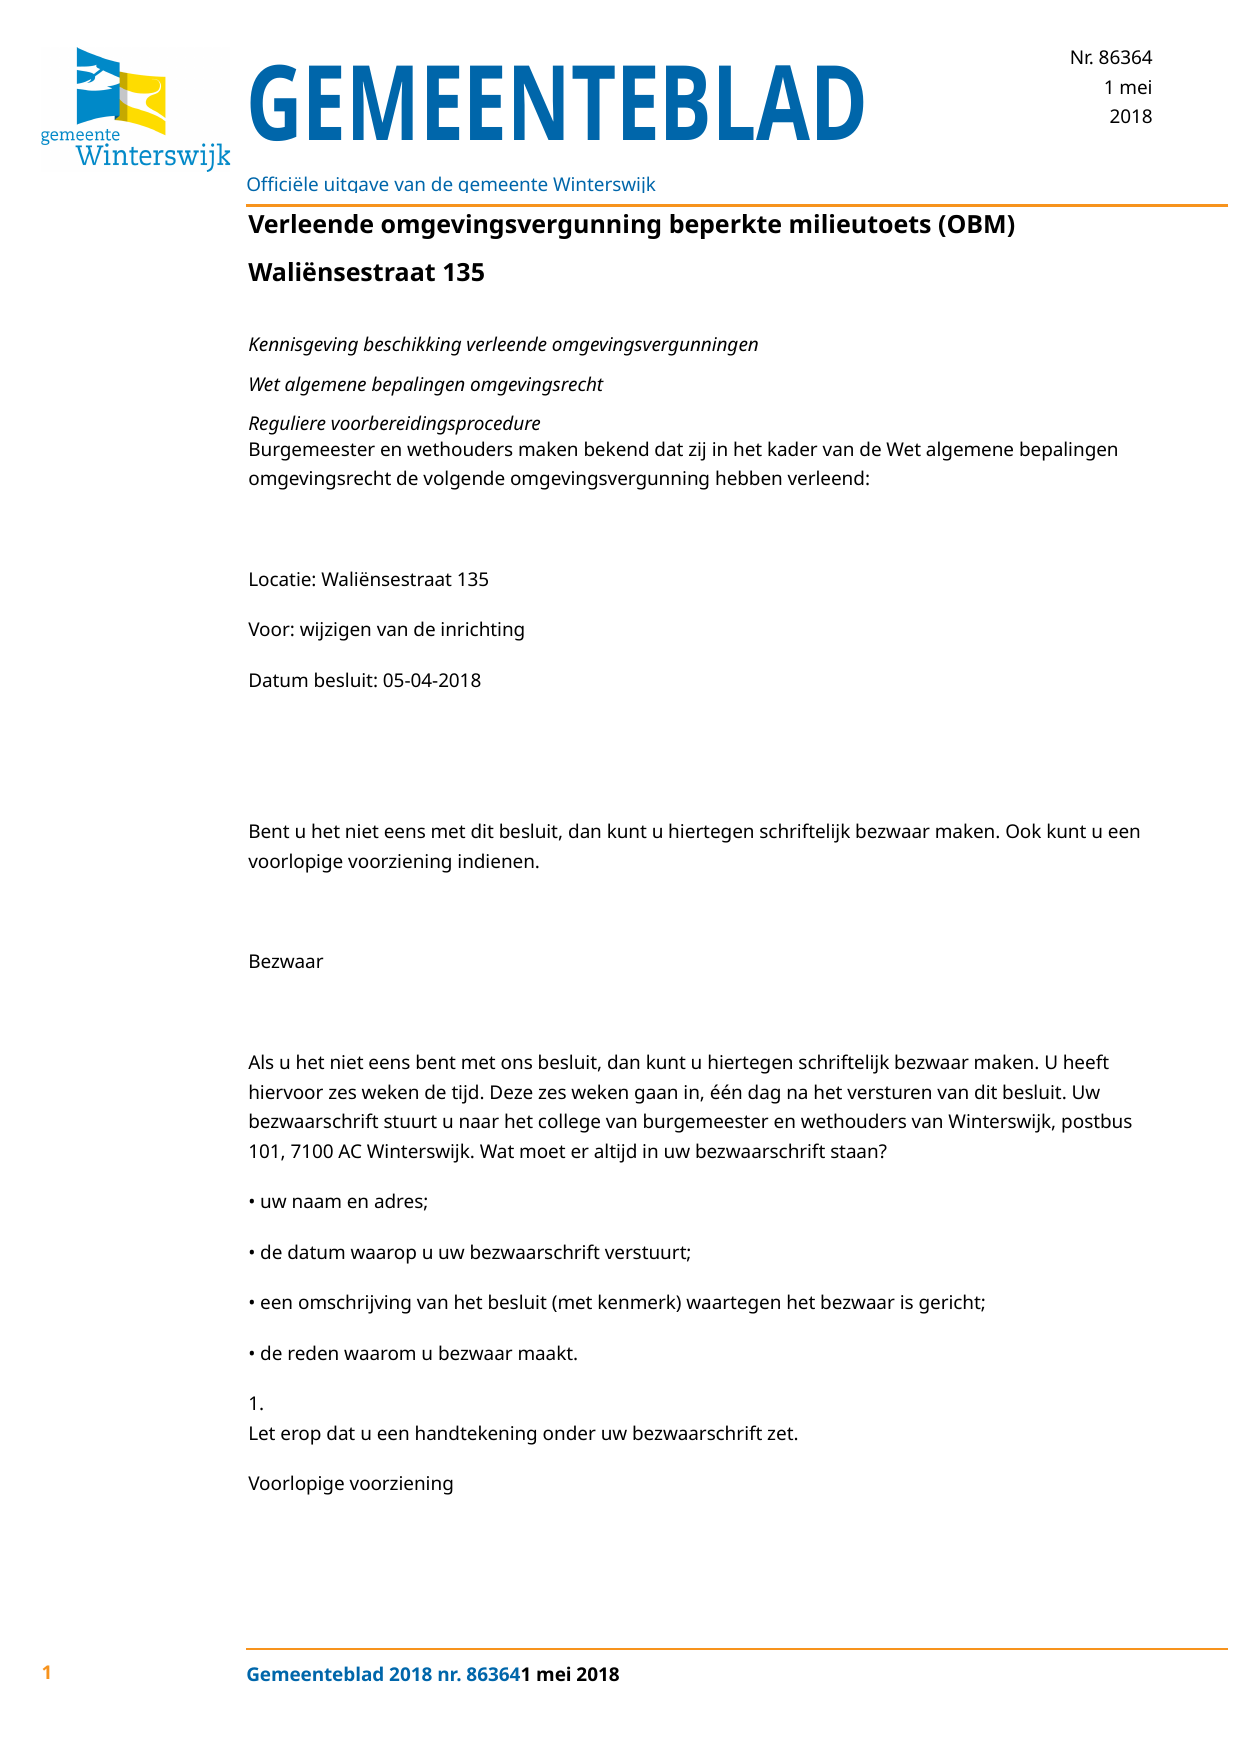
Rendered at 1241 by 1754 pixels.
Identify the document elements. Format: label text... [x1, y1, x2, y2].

picture [41, 47, 231, 172]
text • de reden waarom u bezwaar maakt. [248, 1340, 1152, 1366]
text Reguliere voorbereidingsprocedure [248, 410, 1152, 436]
text Voor: wijzigen van de inrichting [248, 617, 1152, 642]
text • een omschrijving van het besluit (met kenmerk) waartegen het bezwaar is gericht; [248, 1289, 1152, 1315]
text • de datum waarop u uw bezwaarschrift verstuurt; [248, 1239, 1152, 1265]
text Bent u het niet eens met dit besluit, dan kunt u hiertegen schriftelijk bezwaar maken. Ook kunt u een voorlopige voorziening indienen. [248, 818, 1152, 873]
text Datum besluit: 05-04-2018 [248, 667, 1152, 693]
text Burgemeester en wethouders maken bekend dat zij in het kader van de Wet algemene bepalingen omgevingsrecht de volgende omgevingsvergunning hebben verleend: [248, 436, 1152, 491]
text Let erop dat u een handtekening onder uw bezwaarschrift zet. [248, 1420, 1152, 1446]
text Wet algemene bepalingen omgevingsrecht [248, 371, 1152, 396]
picture [225, 153, 231, 162]
text Voorlopige voorziening [248, 1470, 1152, 1496]
text Bezwaar [248, 949, 1152, 974]
text Locatie: Waliënsestraat 135 [248, 566, 1152, 592]
text Verleende omgevingsvergunning beperkte milieutoets (OBM) Waliënsestraat 135 [248, 207, 1152, 288]
text Kennisgeving beschikking verleende omgevingsvergunningen [248, 331, 1152, 357]
text • uw naam en adres; [248, 1189, 1152, 1214]
text Als u het niet eens bent met ons besluit, dan kunt u hiertegen schriftelijk bezwaar maken. U heeft hiervoor zes weken de tijd. Deze zes weken gaan in, één dag na het versturen van dit besluit. Uw bezwaarschrift stuurt u naar het college van burgemeester en wethouders van Winterswijk, postbus 101, 7100 AC Winterswijk. Wat moet er altijd in uw bezwaarschrift staan? [248, 1049, 1152, 1164]
